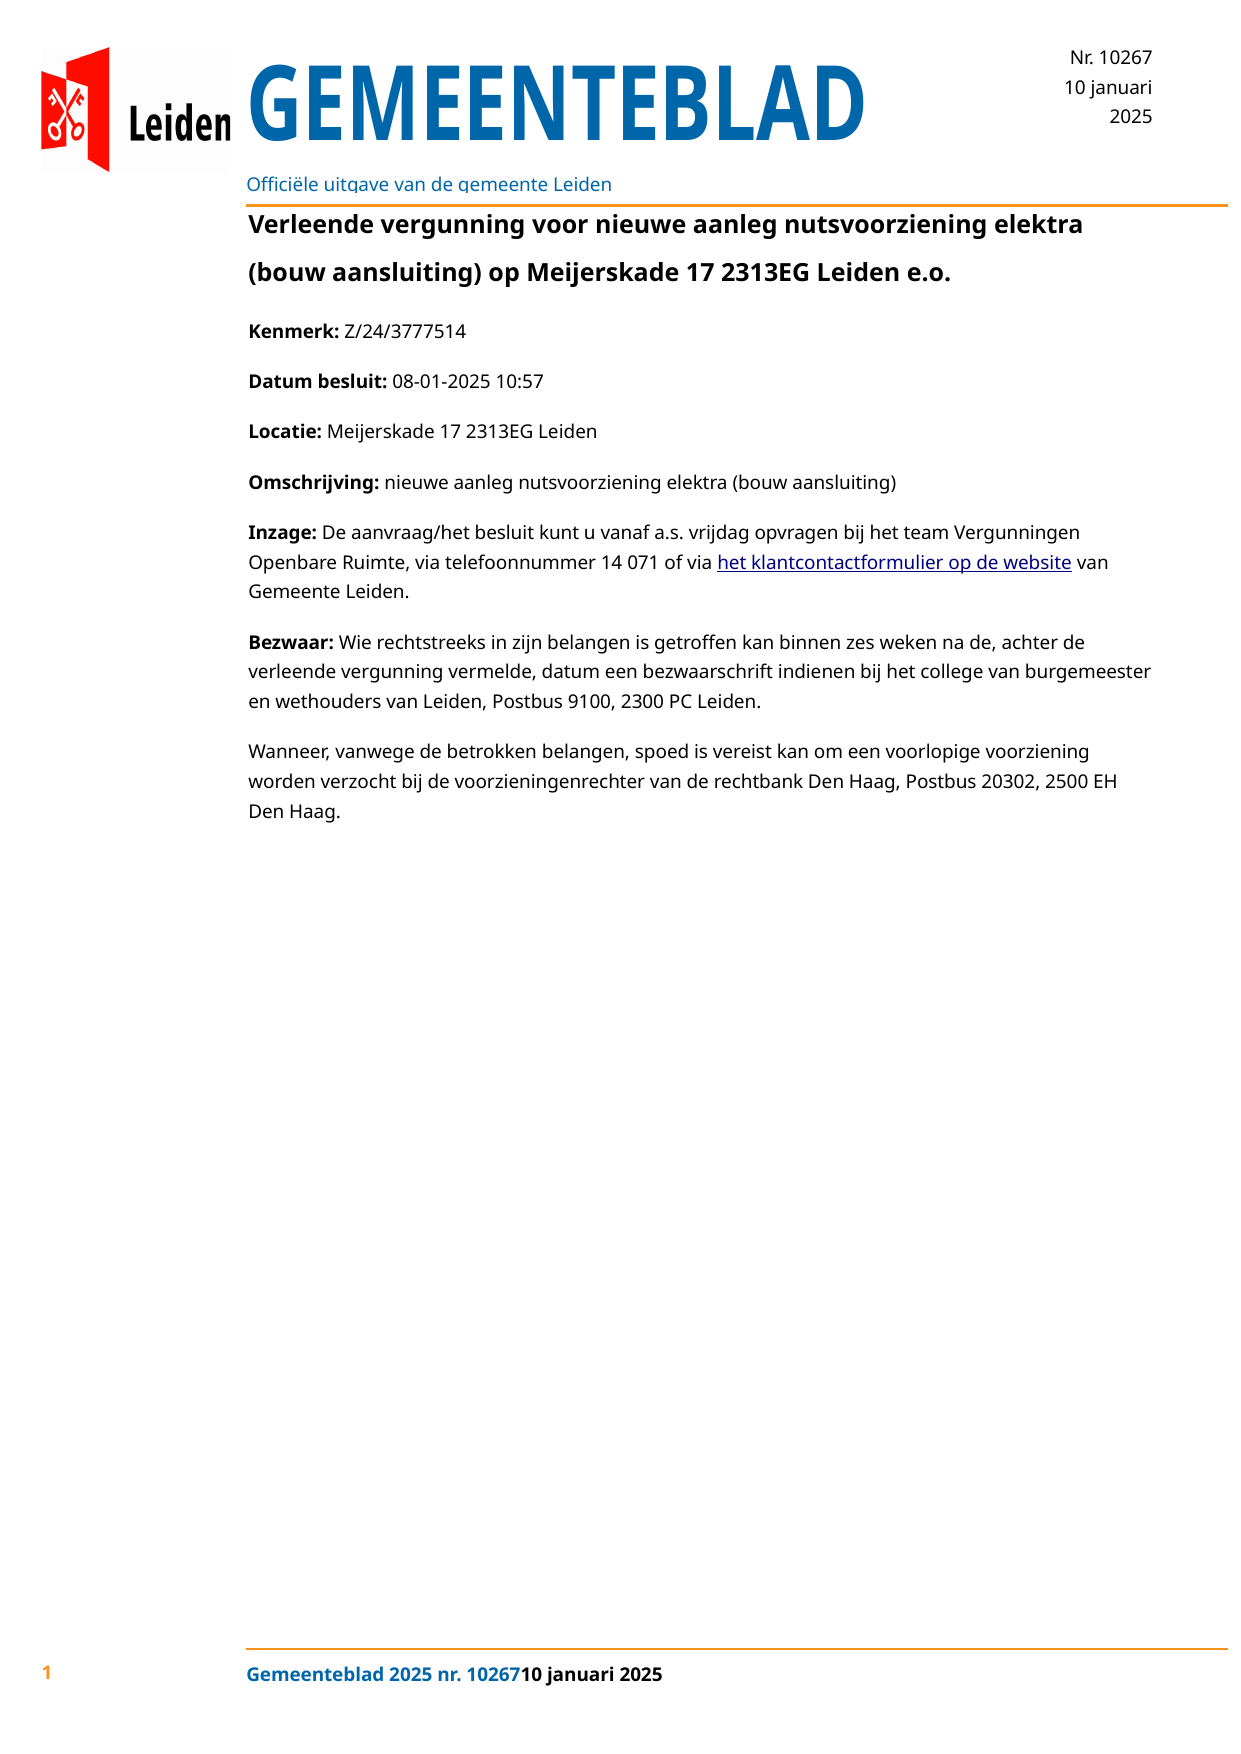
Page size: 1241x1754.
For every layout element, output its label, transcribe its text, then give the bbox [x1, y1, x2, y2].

text Wanneer, vanwege de betrokken belangen, spoed is vereist kan om een voorlopige voorziening worden verzocht bij de voorzieningenrechter van de rechtbank Den Haag, Postbus 20302, 2500 EH Den Haag. [248, 739, 1152, 824]
picture [41, 47, 231, 172]
text Inzage: De aanvraag/het besluit kunt u vanaf a.s. vrijdag opvragen bij het team Vergunningen Openbare Ruimte, via telefoonnummer 14 071 of via het klantcontactformulier op de website van Gemeente Leiden. [248, 519, 1152, 604]
text Verleende vergunning voor nieuwe aanleg nutsvoorziening elektra (bouw aansluiting) op Meijerskade 17 2313EG Leiden e.o. [248, 207, 1152, 288]
text Omschrijving: nieuwe aanleg nutsvoorziening elektra (bouw aansluiting) [248, 469, 1152, 495]
text Datum besluit: 08-01-2025 10:57 [248, 368, 1152, 394]
text Bezwaar: Wie rechtstreeks in zijn belangen is getroffen kan binnen zes weken na de, achter de verleende vergunning vermelde, datum een bezwaarschrift indienen bij het college van burgemeester en wethouders van Leiden, Postbus 9100, 2300 PC Leiden. [248, 629, 1152, 714]
text Locatie: Meijerskade 17 2313EG Leiden [248, 419, 1152, 444]
text Kenmerk: Z/24/3777514 [248, 318, 1152, 344]
